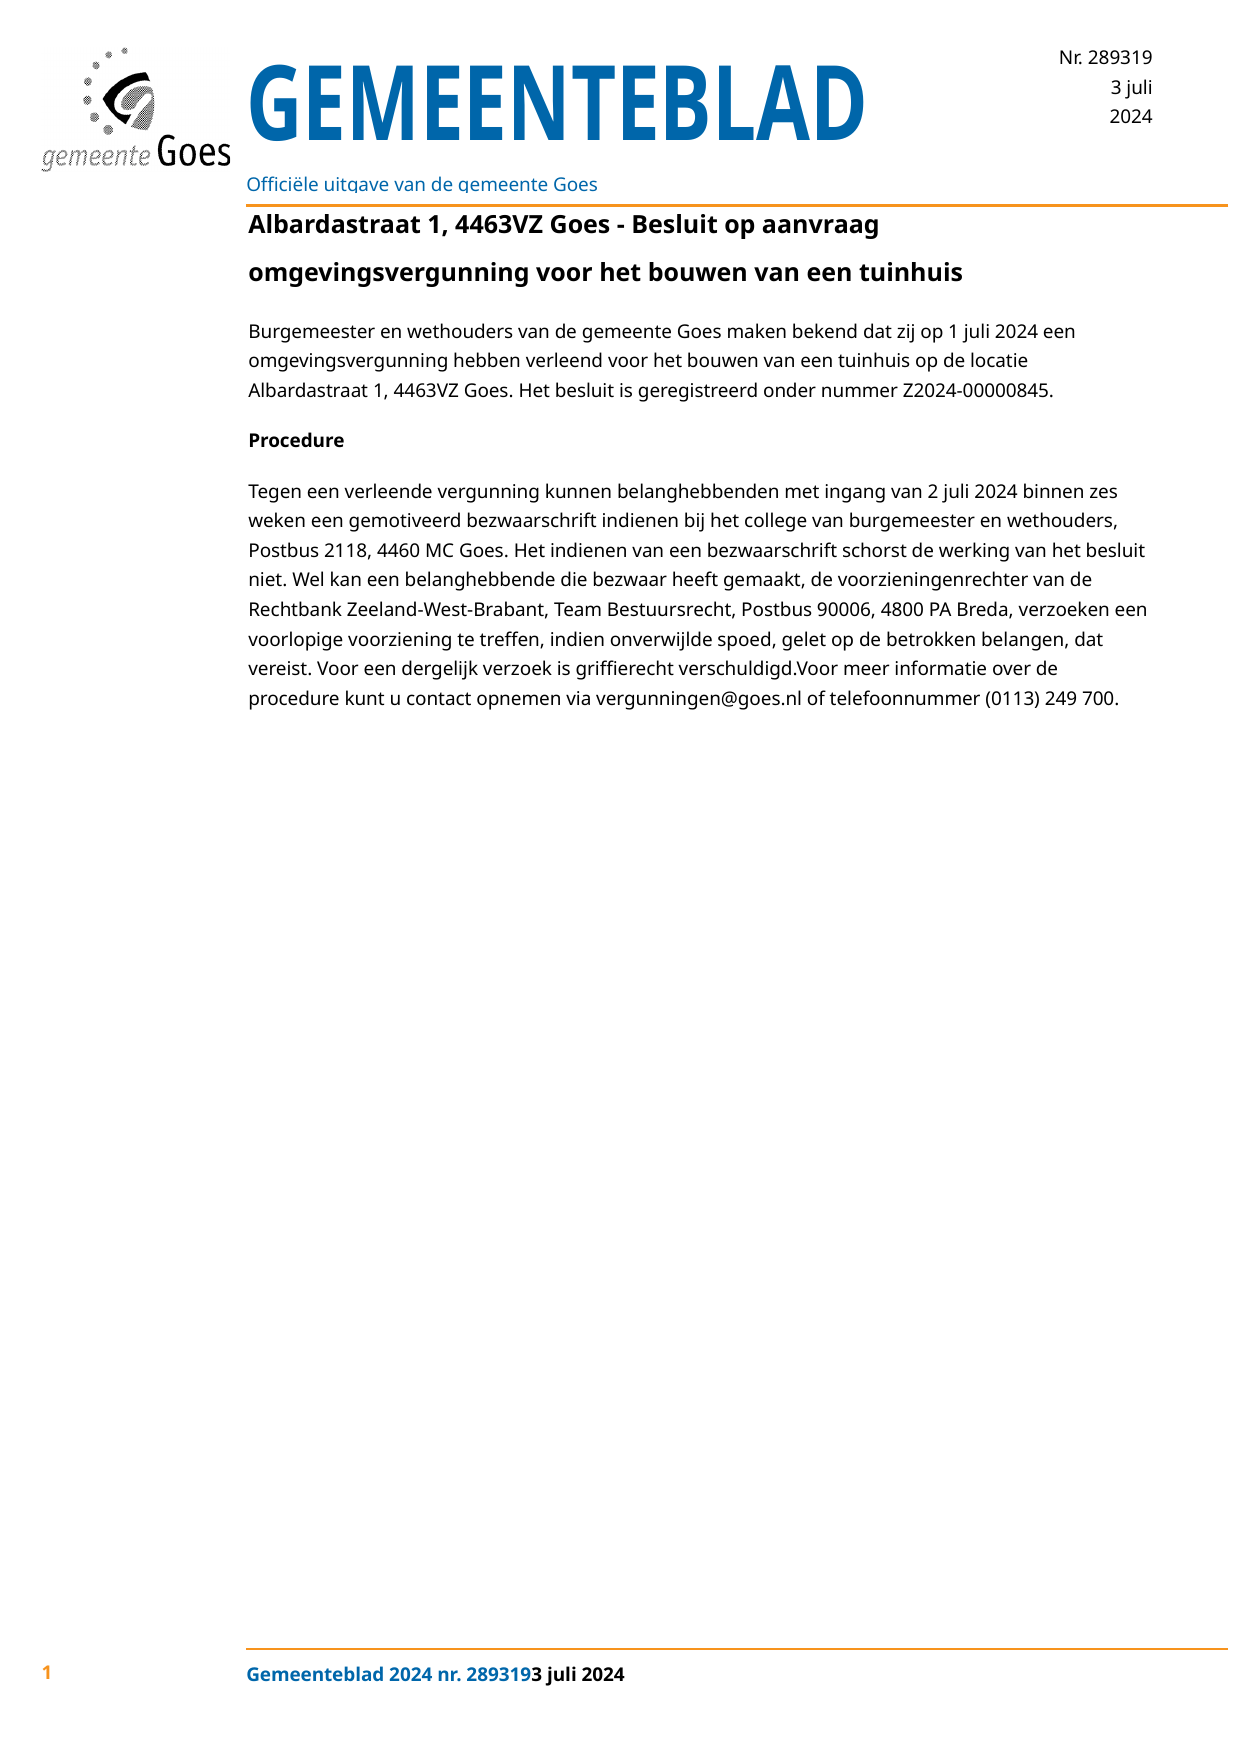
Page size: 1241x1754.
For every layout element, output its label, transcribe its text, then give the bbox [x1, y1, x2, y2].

text Tegen een verleende vergunning kunnen belanghebbenden met ingang van 2 juli 2024 binnen zes weken een gemotiveerd bezwaarschrift indienen bij het college van burgemeester en wethouders, Postbus 2118, 4460 MC Goes. Het indienen van een bezwaarschrift schorst de werking van het besluit niet. Wel kan een belanghebbende die bezwaar heeft gemaakt, de voorzieningenrechter van de Rechtbank Zeeland-West-Brabant, Team Bestuursrecht, Postbus 90006, 4800 PA Breda, verzoeken een voorlopige voorziening te treffen, indien onverwijlde spoed, gelet op de betrokken belangen, dat vereist. Voor een dergelijk verzoek is griffierecht verschuldigd.Voor meer informatie over de procedure kunt u contact opnemen via vergunningen@goes.nl of telefoonnummer (0113) 249 700. [248, 478, 1152, 711]
text Albardastraat 1, 4463VZ Goes - Besluit op aanvraag omgevingsvergunning voor het bouwen van een tuinhuis [248, 207, 1152, 288]
text Procedure [248, 427, 1152, 453]
text Burgemeester en wethouders van de gemeente Goes maken bekend dat zij op 1 juli 2024 een omgevingsvergunning hebben verleend voor het bouwen van een tuinhuis op de locatie Albardastraat 1, 4463VZ Goes. Het besluit is geregistreerd onder nummer Z2024-00000845. [248, 318, 1152, 403]
picture [41, 47, 231, 172]
